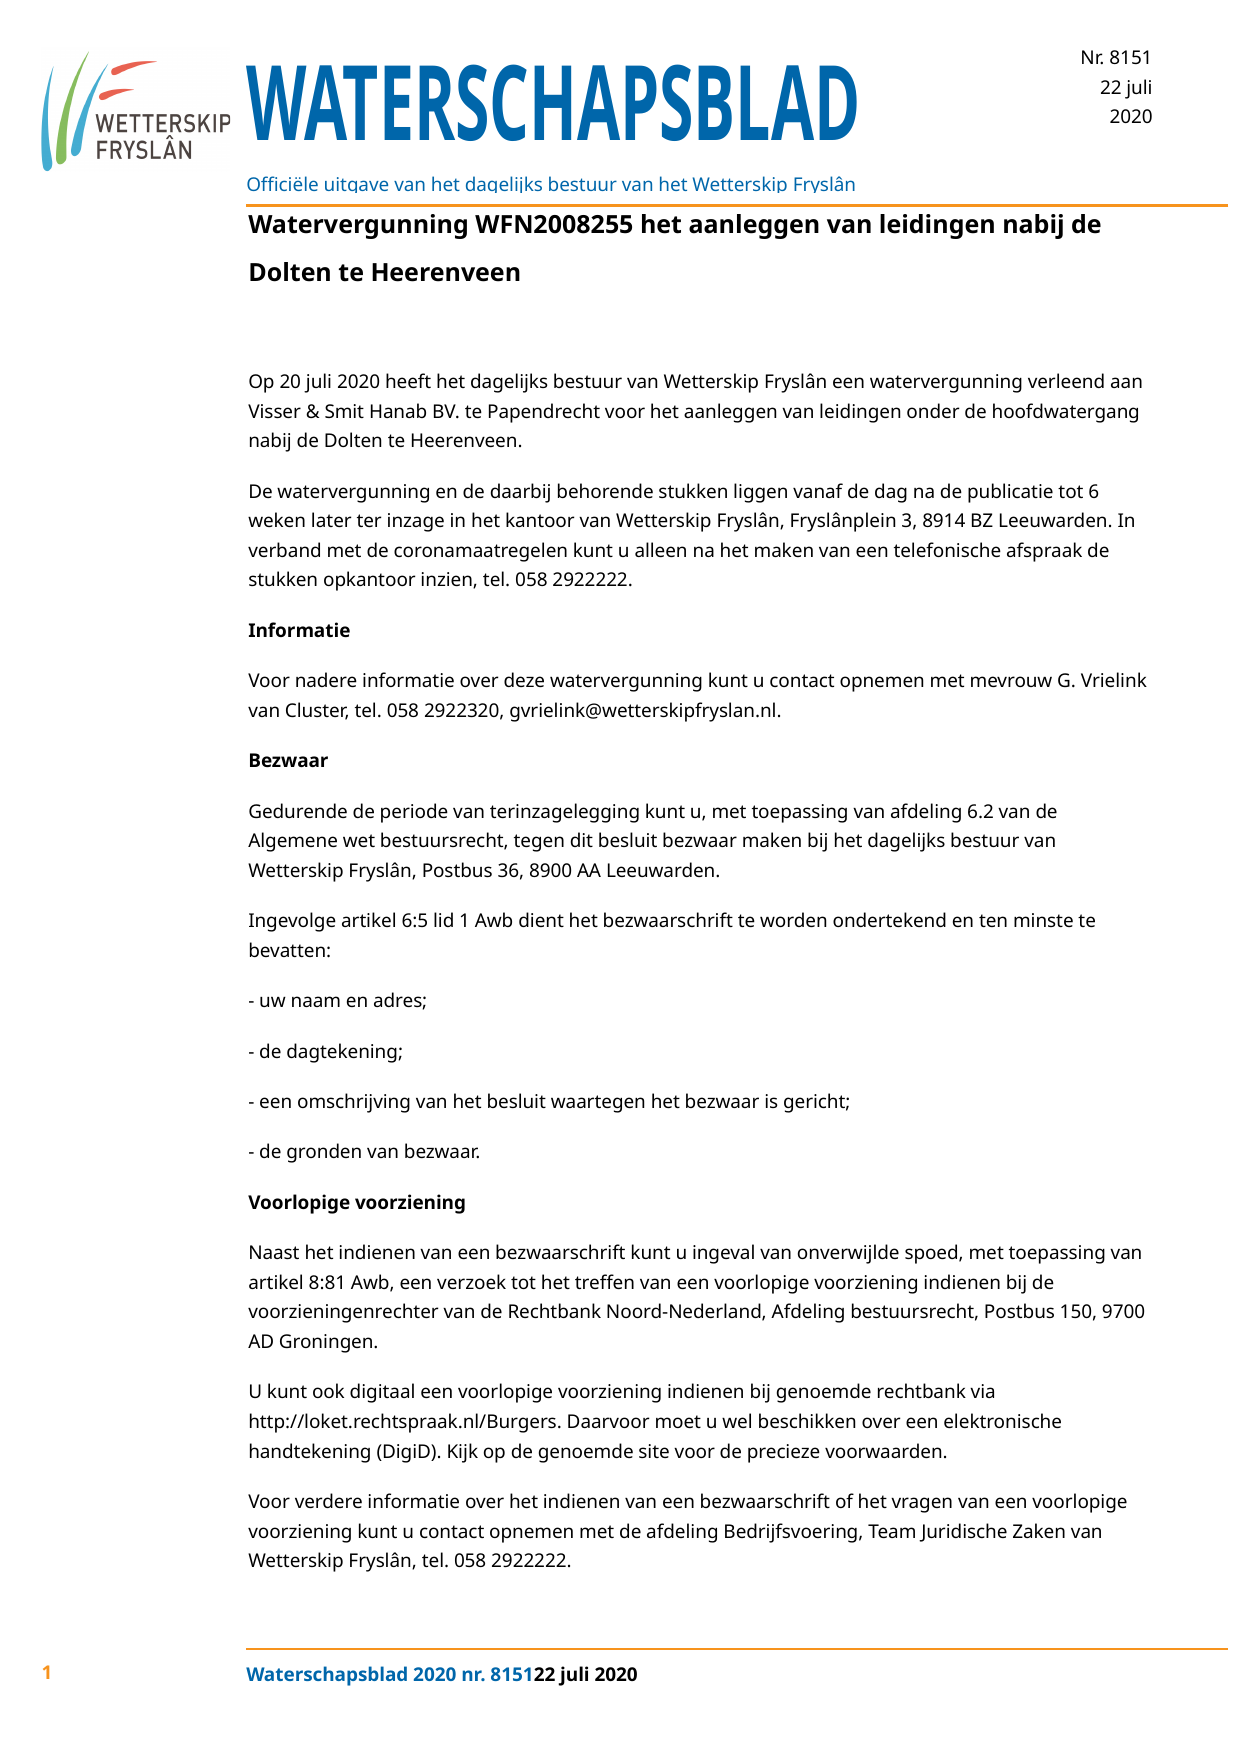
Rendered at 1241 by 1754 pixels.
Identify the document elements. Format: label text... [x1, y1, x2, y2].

text - de gronden van bezwaar. [248, 1139, 1152, 1164]
text Voorlopige voorziening [248, 1189, 1152, 1215]
text Bezwaar [248, 747, 1152, 773]
text Voor verdere informatie over het indienen van een bezwaarschrift of het vragen van een voorlopige voorziening kunt u contact opnemen met de afdeling Bedrijfsvoering, Team Juridische Zaken van Wetterskip Fryslân, tel. 058 2922222. [248, 1488, 1152, 1573]
text - uw naam en adres; [248, 987, 1152, 1013]
text Watervergunning WFN2008255 het aanleggen van leidingen nabij de Dolten te Heerenveen [248, 207, 1152, 288]
text Ingevolge artikel 6:5 lid 1 Awb dient het bezwaarschrift te worden ondertekend en ten minste te bevatten: [248, 907, 1152, 963]
text - de dagtekening; [248, 1038, 1152, 1064]
text Informatie [248, 617, 1152, 643]
text Gedurende de periode van terinzagelegging kunt u, met toepassing van afdeling 6.2 van de Algemene wet bestuursrecht, tegen dit besluit bezwaar maken bij het dagelijks bestuur van Wetterskip Fryslân, Postbus 36, 8900 AA Leeuwarden. [248, 798, 1152, 883]
text Naast het indienen van een bezwaarschrift kunt u ingeval van onverwijlde spoed, met toepassing van artikel 8:81 Awb, een verzoek tot het treffen van een voorlopige voorziening indienen bij de voorzieningenrechter van de Rechtbank Noord-Nederland, Afdeling bestuursrecht, Postbus 150, 9700 AD Groningen. [248, 1239, 1152, 1354]
text - een omschrijving van het besluit waartegen het bezwaar is gericht; [248, 1088, 1152, 1114]
text De watervergunning en de daarbij behorende stukken liggen vanaf de dag na de publicatie tot 6 weken later ter inzage in het kantoor van Wetterskip Fryslân, Fryslânplein 3, 8914 BZ Leeuwarden. In verband met de coronamaatregelen kunt u alleen na het maken van een telefonische afspraak de stukken opkantoor inzien, tel. 058 2922222. [248, 478, 1152, 592]
text Op 20 juli 2020 heeft het dagelijks bestuur van Wetterskip Fryslân een watervergunning verleend aan Visser & Smit Hanab BV. te Papendrecht voor het aanleggen van leidingen onder de hoofdwatergang nabij de Dolten te Heerenveen. [248, 368, 1152, 453]
picture [41, 47, 231, 172]
text U kunt ook digitaal een voorlopige voorziening indienen bij genoemde rechtbank via http://loket.rechtspraak.nl/Burgers. Daarvoor moet u wel beschikken over een elektronische handtekening (DigiD). Kijk op de genoemde site voor de precieze voorwaarden. [248, 1379, 1152, 1464]
text Voor nadere informatie over deze watervergunning kunt u contact opnemen met mevrouw G. Vrielink van Cluster, tel. 058 2922320, gvrielink@wetterskipfryslan.nl. [248, 667, 1152, 723]
